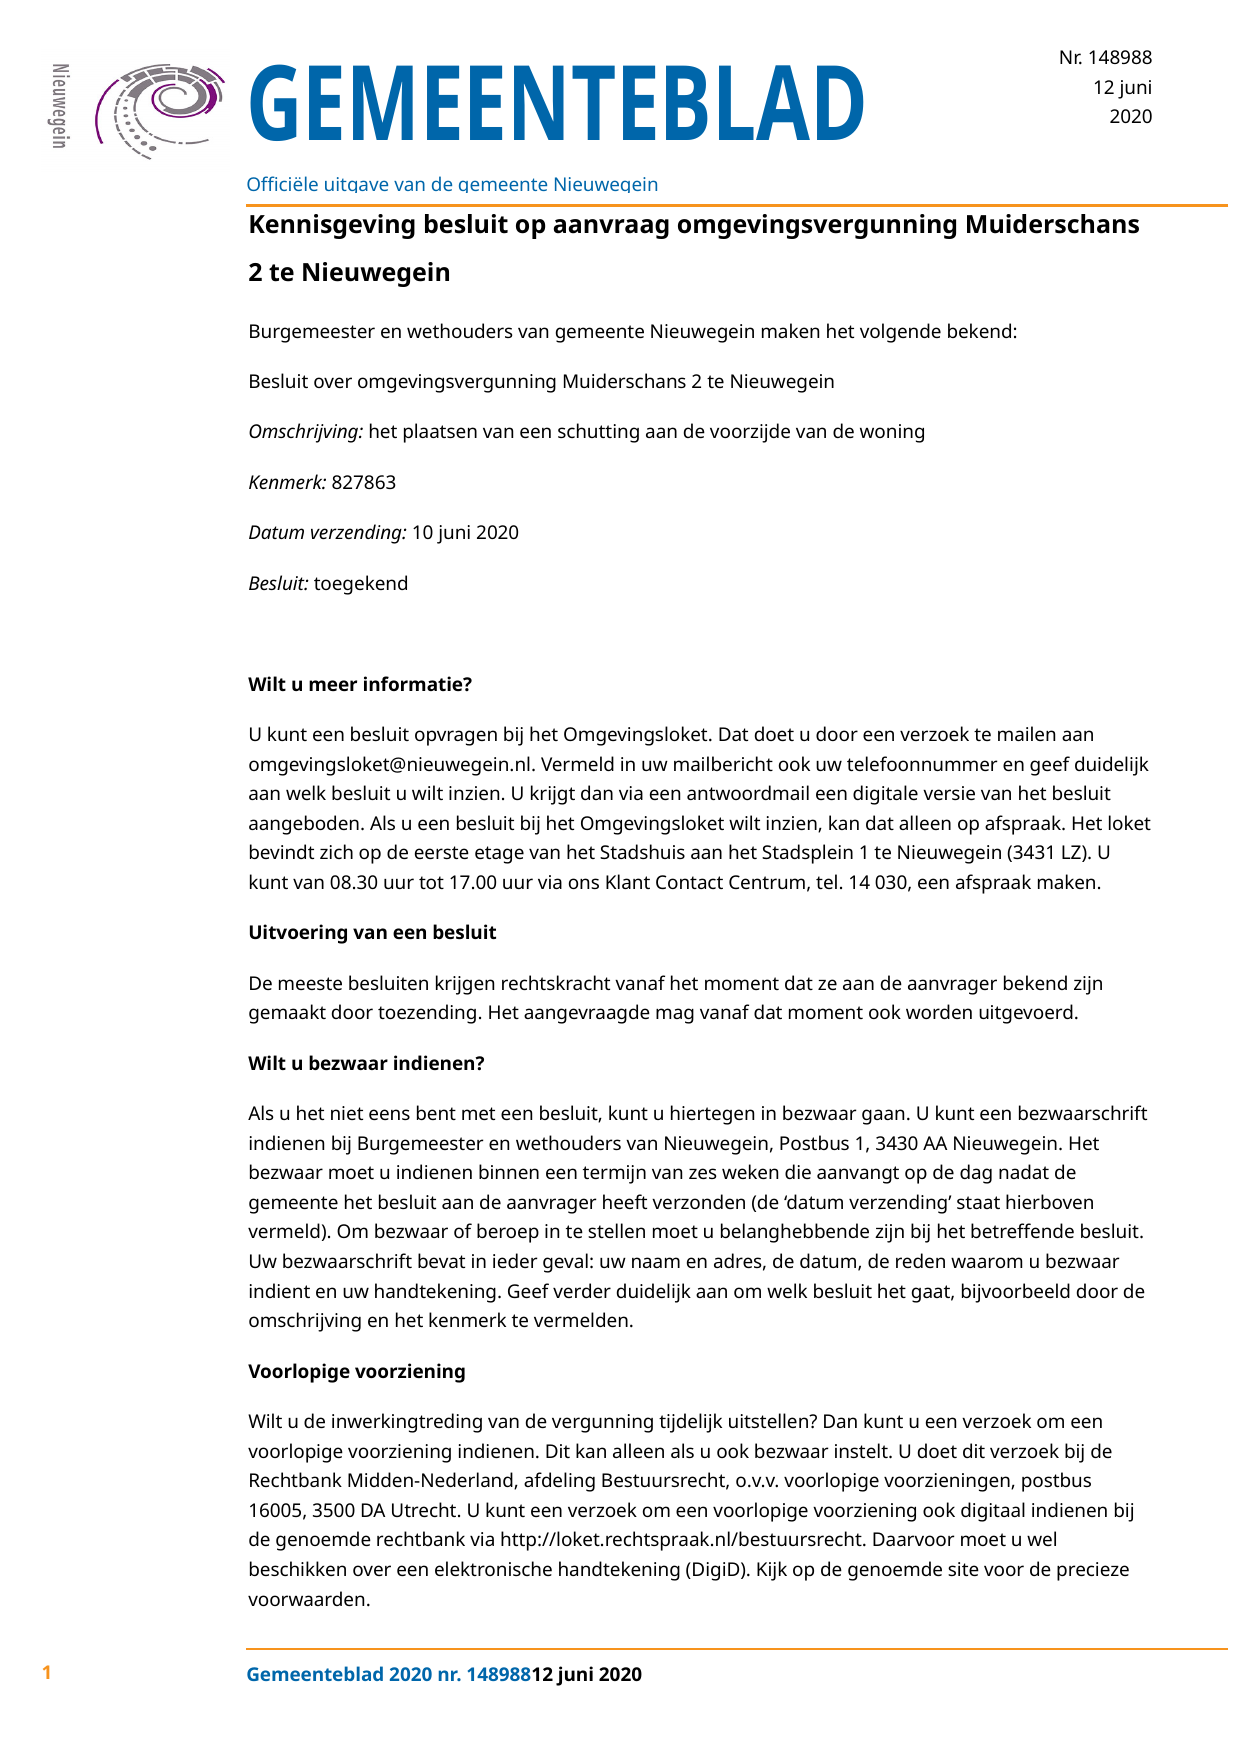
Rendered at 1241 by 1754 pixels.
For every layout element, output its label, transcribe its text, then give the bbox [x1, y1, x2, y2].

picture [41, 47, 231, 172]
text Als u het niet eens bent met een besluit, kunt u hiertegen in bezwaar gaan. U kunt een bezwaarschrift indienen bij Burgemeester en wethouders van Nieuwegein, Postbus 1, 3430 AA Nieuwegein. Het bezwaar moet u indienen binnen een termijn van zes weken die aanvangt op de dag nadat de gemeente het besluit aan de aanvrager heeft verzonden (de ‘datum verzending’ staat hierboven vermeld). Om bezwaar of beroep in te stellen moet u belanghebbende zijn bij het betreffende besluit. Uw bezwaarschrift bevat in ieder geval: uw naam en adres, de datum, de reden waarom u bezwaar indient en uw handtekening. Geef verder duidelijk aan om welk besluit het gaat, bijvoorbeeld door de omschrijving en het kenmerk te vermelden. [248, 1100, 1152, 1333]
text De meeste besluiten krijgen rechtskracht vanaf het moment dat ze aan de aanvrager bekend zijn gemaakt door toezending. Het aangevraagde mag vanaf dat moment ook worden uitgevoerd. [248, 970, 1152, 1025]
text Kenmerk: 827863 [248, 469, 1152, 495]
text Kennisgeving besluit op aanvraag omgevingsvergunning Muiderschans 2 te Nieuwegein [248, 207, 1152, 288]
text Voorlopige voorziening [248, 1358, 1152, 1384]
text Wilt u bezwaar indienen? [248, 1050, 1152, 1076]
text Wilt u meer informatie? [248, 671, 1152, 697]
text Wilt u de inwerkingtreding van de vergunning tijdelijk uitstellen? Dan kunt u een verzoek om een voorlopige voorziening indienen. Dit kan alleen als u ook bezwaar instelt. U doet dit verzoek bij de Rechtbank Midden-Nederland, afdeling Bestuursrecht, o.v.v. voorlopige voorzieningen, postbus 16005, 3500 DA Utrecht. U kunt een verzoek om een voorlopige voorziening ook digitaal indienen bij de genoemde rechtbank via http://loket.rechtspraak.nl/bestuursrecht. Daarvoor moet u wel beschikken over een elektronische handtekening (DigiD). Kijk op de genoemde site voor de precieze voorwaarden. [248, 1408, 1152, 1612]
text Omschrijving: het plaatsen van een schutting aan de voorzijde van de woning [248, 419, 1152, 444]
text Besluit: toegekend [248, 570, 1152, 596]
text Besluit over omgevingsvergunning Muiderschans 2 te Nieuwegein [248, 368, 1152, 394]
text Uitvoering van een besluit [248, 919, 1152, 945]
text U kunt een besluit opvragen bij het Omgevingsloket. Dat doet u door een verzoek te mailen aan omgevingsloket@nieuwegein.nl. Vermeld in uw mailbericht ook uw telefoonnummer en geef duidelijk aan welk besluit u wilt inzien. U krijgt dan via een antwoordmail een digitale versie van het besluit aangeboden. Als u een besluit bij het Omgevingsloket wilt inzien, kan dat alleen op afspraak. Het loket bevindt zich op de eerste etage van het Stadshuis aan het Stadsplein 1 te Nieuwegein (3431 LZ). U kunt van 08.30 uur tot 17.00 uur via ons Klant Contact Centrum, tel. 14 030, een afspraak maken. [248, 721, 1152, 895]
text Burgemeester en wethouders van gemeente Nieuwegein maken het volgende bekend: [248, 318, 1152, 344]
text Datum verzending: 10 juni 2020 [248, 519, 1152, 545]
